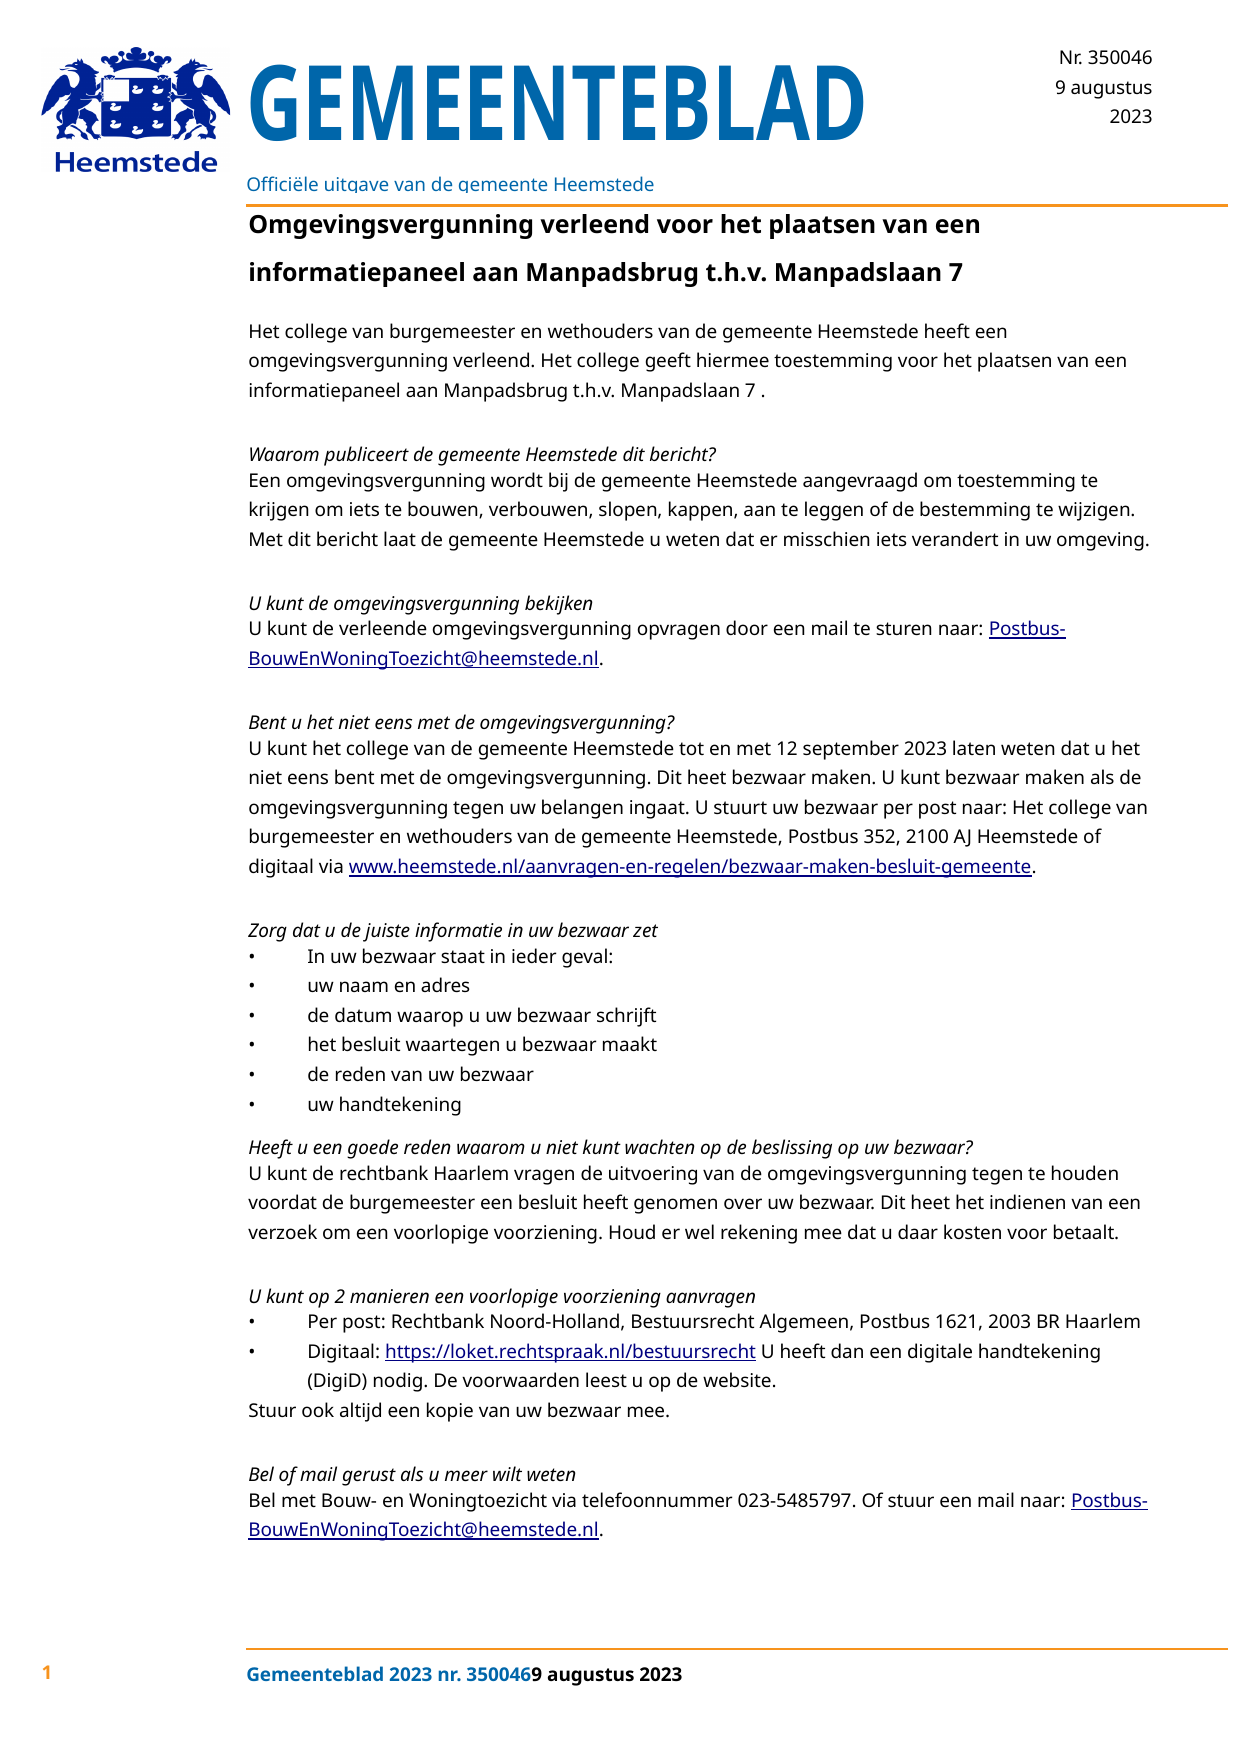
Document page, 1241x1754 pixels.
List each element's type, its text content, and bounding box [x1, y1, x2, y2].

text Omgevingsvergunning verleend voor het plaatsen van een informatiepaneel aan Manpadsbrug t.h.v. Manpadslaan 7 [248, 207, 1152, 288]
text Bel of mail gerust als u meer wilt weten [248, 1461, 1152, 1487]
list het besluit waartegen u bezwaar maakt [248, 1032, 1152, 1057]
list de reden van uw bezwaar [248, 1061, 1152, 1087]
text Het college van burgemeester en wethouders van de gemeente Heemstede heeft een omgevingsvergunning verleend. Het college geeft hiermee toestemming voor het plaatsen van een informatiepaneel aan Manpadsbrug t.h.v. Manpadslaan 7 . [248, 318, 1152, 403]
text Zorg dat u de juiste informatie in uw bezwaar zet [248, 917, 1152, 943]
text U kunt op 2 manieren een voorlopige voorziening aanvragen [248, 1283, 1152, 1308]
text Waarom publiceert de gemeente Heemstede dit bericht? [248, 441, 1152, 467]
list de datum waarop u uw bezwaar schrijft [248, 1002, 1152, 1028]
text Stuur ook altijd een kopie van uw bezwaar mee. [248, 1397, 1152, 1423]
list Per post: Rechtbank Noord-Holland, Bestuursrecht Algemeen, Postbus 1621, 2003 BR Haarlem [248, 1308, 1152, 1334]
list uw handtekening [248, 1091, 1152, 1117]
text Bel met Bouw- en Woningtoezicht via telefoonnummer 023-5485797. Of stuur een mail naar: Postbus-BouwEnWoningToezicht@heemstede.nl. [248, 1487, 1152, 1542]
text U kunt de rechtbank Haarlem vragen de uitvoering van de omgevingsvergunning tegen te houden voordat de burgemeester een besluit heeft genomen over uw bezwaar. Dit heet het indienen van een verzoek om een voorlopige voorziening. Houd er wel rekening mee dat u daar kosten voor betaalt. [248, 1160, 1152, 1244]
text U kunt de omgevingsvergunning bekijken [248, 590, 1152, 616]
picture [41, 47, 231, 172]
list Digitaal: https://loket.rechtspraak.nl/bestuursrecht U heeft dan een digitale handtekening (DigiD) nodig. De voorwaarden leest u op de website. [248, 1338, 1152, 1393]
text U kunt het college van de gemeente Heemstede tot en met 12 september 2023 laten weten dat u het niet eens bent met de omgevingsvergunning. Dit heet bezwaar maken. U kunt bezwaar maken als de omgevingsvergunning tegen uw belangen ingaat. U stuurt uw bezwaar per post naar: Het college van burgemeester en wethouders van de gemeente Heemstede, Postbus 352, 2100 AJ Heemstede of digitaal via www.heemstede.nl/aanvragen-en-regelen/bezwaar-maken-besluit-gemeente. [248, 735, 1152, 879]
text U kunt de verleende omgevingsvergunning opvragen door een mail te sturen naar: Postbus-BouwEnWoningToezicht@heemstede.nl. [248, 616, 1152, 671]
list uw naam en adres [248, 972, 1152, 998]
text Heeft u een goede reden waarom u niet kunt wachten op de beslissing op uw bezwaar? [248, 1134, 1152, 1160]
text Bent u het niet eens met de omgevingsvergunning? [248, 709, 1152, 735]
list In uw bezwaar staat in ieder geval: [248, 943, 1152, 969]
text Een omgevingsvergunning wordt bij de gemeente Heemstede aangevraagd om toestemming te krijgen om iets te bouwen, verbouwen, slopen, kappen, aan te leggen of de bestemming te wijzigen. Met dit bericht laat de gemeente Heemstede u weten dat er misschien iets verandert in uw omgeving. [248, 467, 1152, 552]
